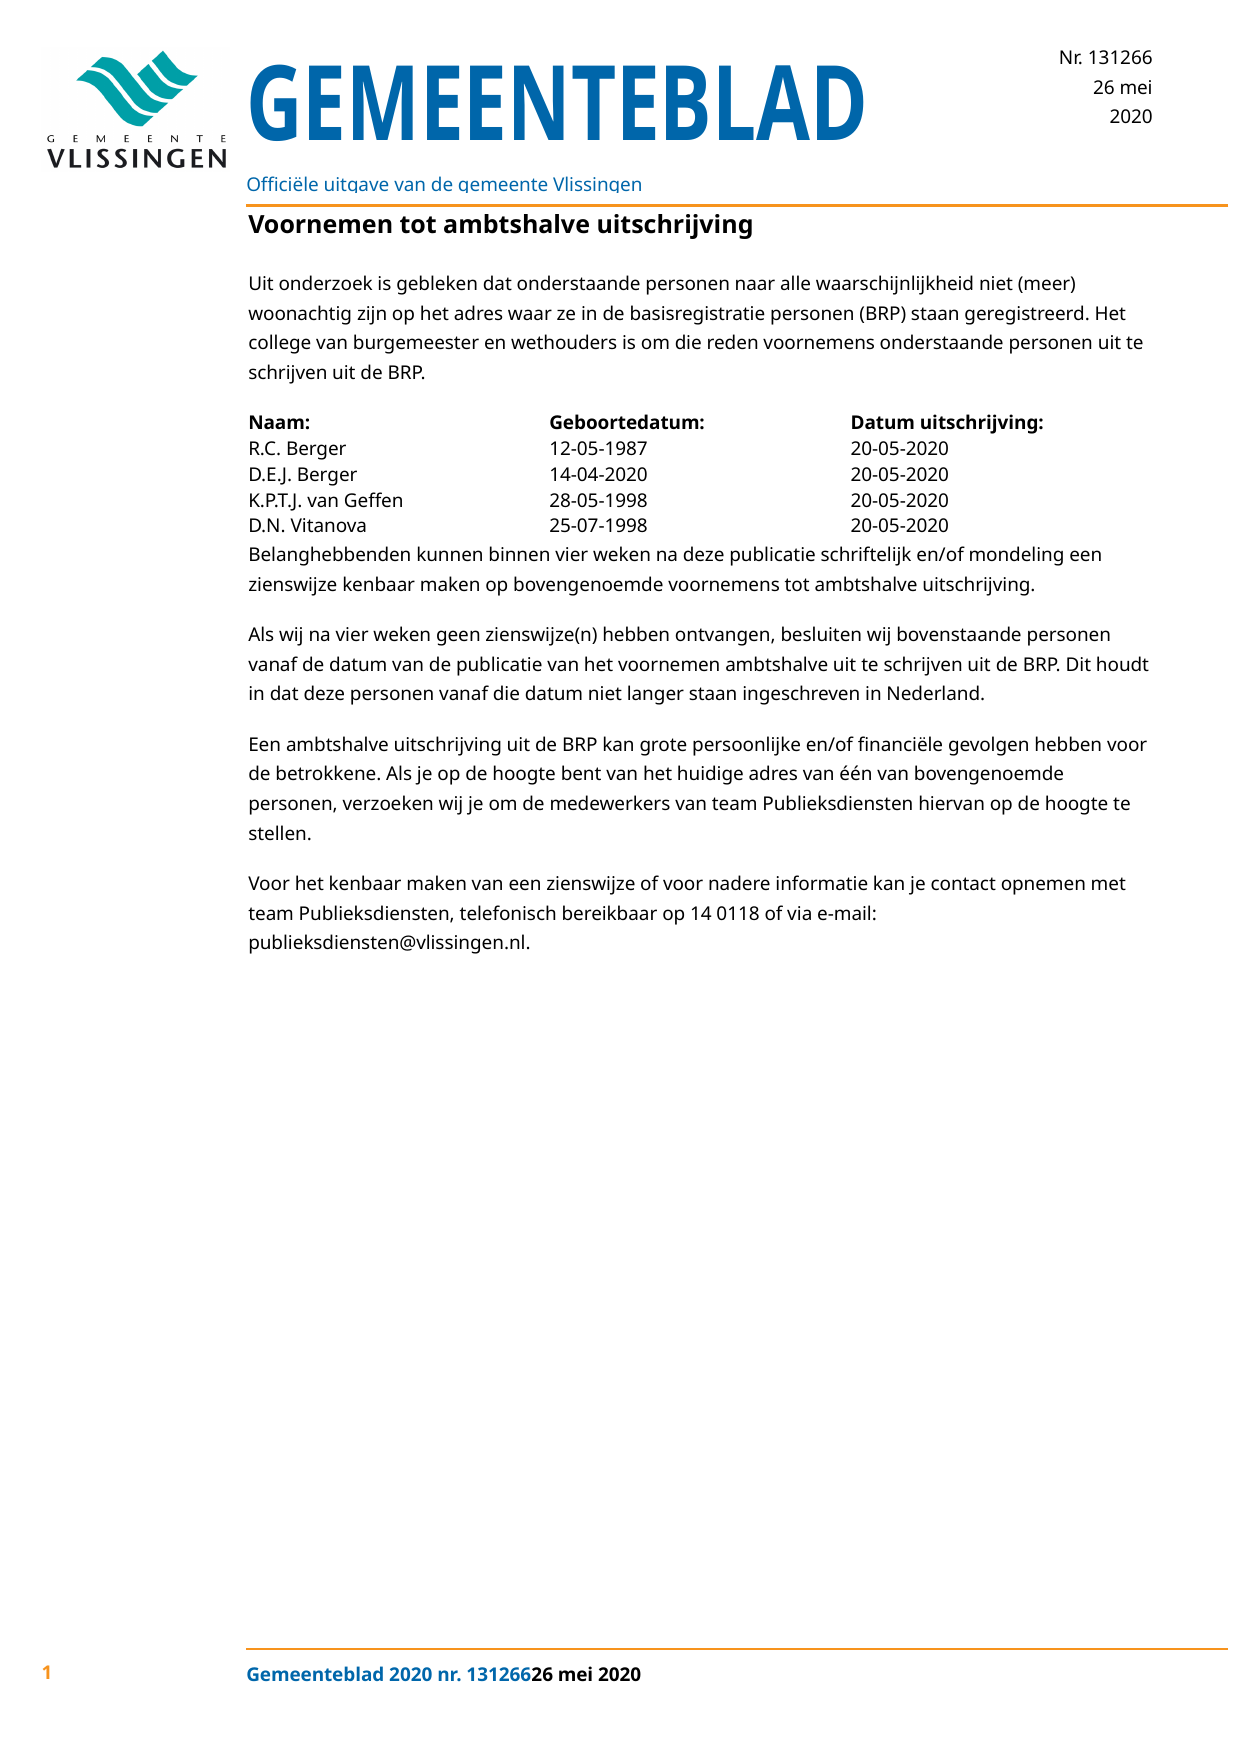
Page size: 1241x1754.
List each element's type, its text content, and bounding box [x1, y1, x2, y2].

text Belanghebbenden kunnen binnen vier weken na deze publicatie schriftelijk en/of mondeling een zienswijze kenbaar maken op bovengenoemde voornemens tot ambtshalve uitschrijving. [248, 541, 1152, 597]
table_cell 20-05-2020 [850, 487, 1152, 512]
text Als wij na vier weken geen zienswijze(n) hebben ontvangen, besluiten wij bovenstaande personen vanaf de datum van de publicatie van het voornemen ambtshalve uit te schrijven uit de BRP. Dit houdt in dat deze personen vanaf die datum niet langer staan ingeschreven in Nederland. [248, 621, 1152, 706]
table_cell D.E.J. Berger [248, 461, 549, 487]
table_cell 12-05-1987 [549, 435, 850, 461]
table_cell D.N. Vitanova [248, 513, 549, 538]
picture [41, 47, 231, 172]
text Voor het kenbaar maken van een zienswijze of voor nadere informatie kan je contact opnemen met team Publieksdiensten, telefonisch bereikbaar op 14 0118 of via e-mail: publieksdiensten@vlissingen.nl. [248, 870, 1152, 955]
table_cell R.C. Berger [248, 435, 549, 461]
table_cell 25-07-1998 [549, 513, 850, 538]
table_header Datum uitschrijving: [850, 410, 1152, 435]
table_header Geboortedatum: [549, 410, 850, 435]
text Een ambtshalve uitschrijving uit de BRP kan grote persoonlijke en/of financiële gevolgen hebben voor de betrokkene. Als je op de hoogte bent van het huidige adres van één van bovengenoemde personen, verzoeken wij je om de medewerkers van team Publieksdiensten hiervan op de hoogte te stellen. [248, 731, 1152, 846]
table_cell 14-04-2020 [549, 461, 850, 487]
table_header Naam: [248, 410, 549, 435]
table_cell 20-05-2020 [850, 461, 1152, 487]
table_cell 28-05-1998 [549, 487, 850, 512]
table_cell K.P.T.J. van Geffen [248, 487, 549, 512]
table_cell 20-05-2020 [850, 513, 1152, 538]
table_cell 20-05-2020 [850, 435, 1152, 461]
text Uit onderzoek is gebleken dat onderstaande personen naar alle waarschijnlijkheid niet (meer) woonachtig zijn op het adres waar ze in de basisregistratie personen (BRP) staan geregistreerd. Het college van burgemeester en wethouders is om die reden voornemens onderstaande personen uit te schrijven uit de BRP. [248, 270, 1152, 385]
text Voornemen tot ambtshalve uitschrijving [248, 207, 1152, 241]
